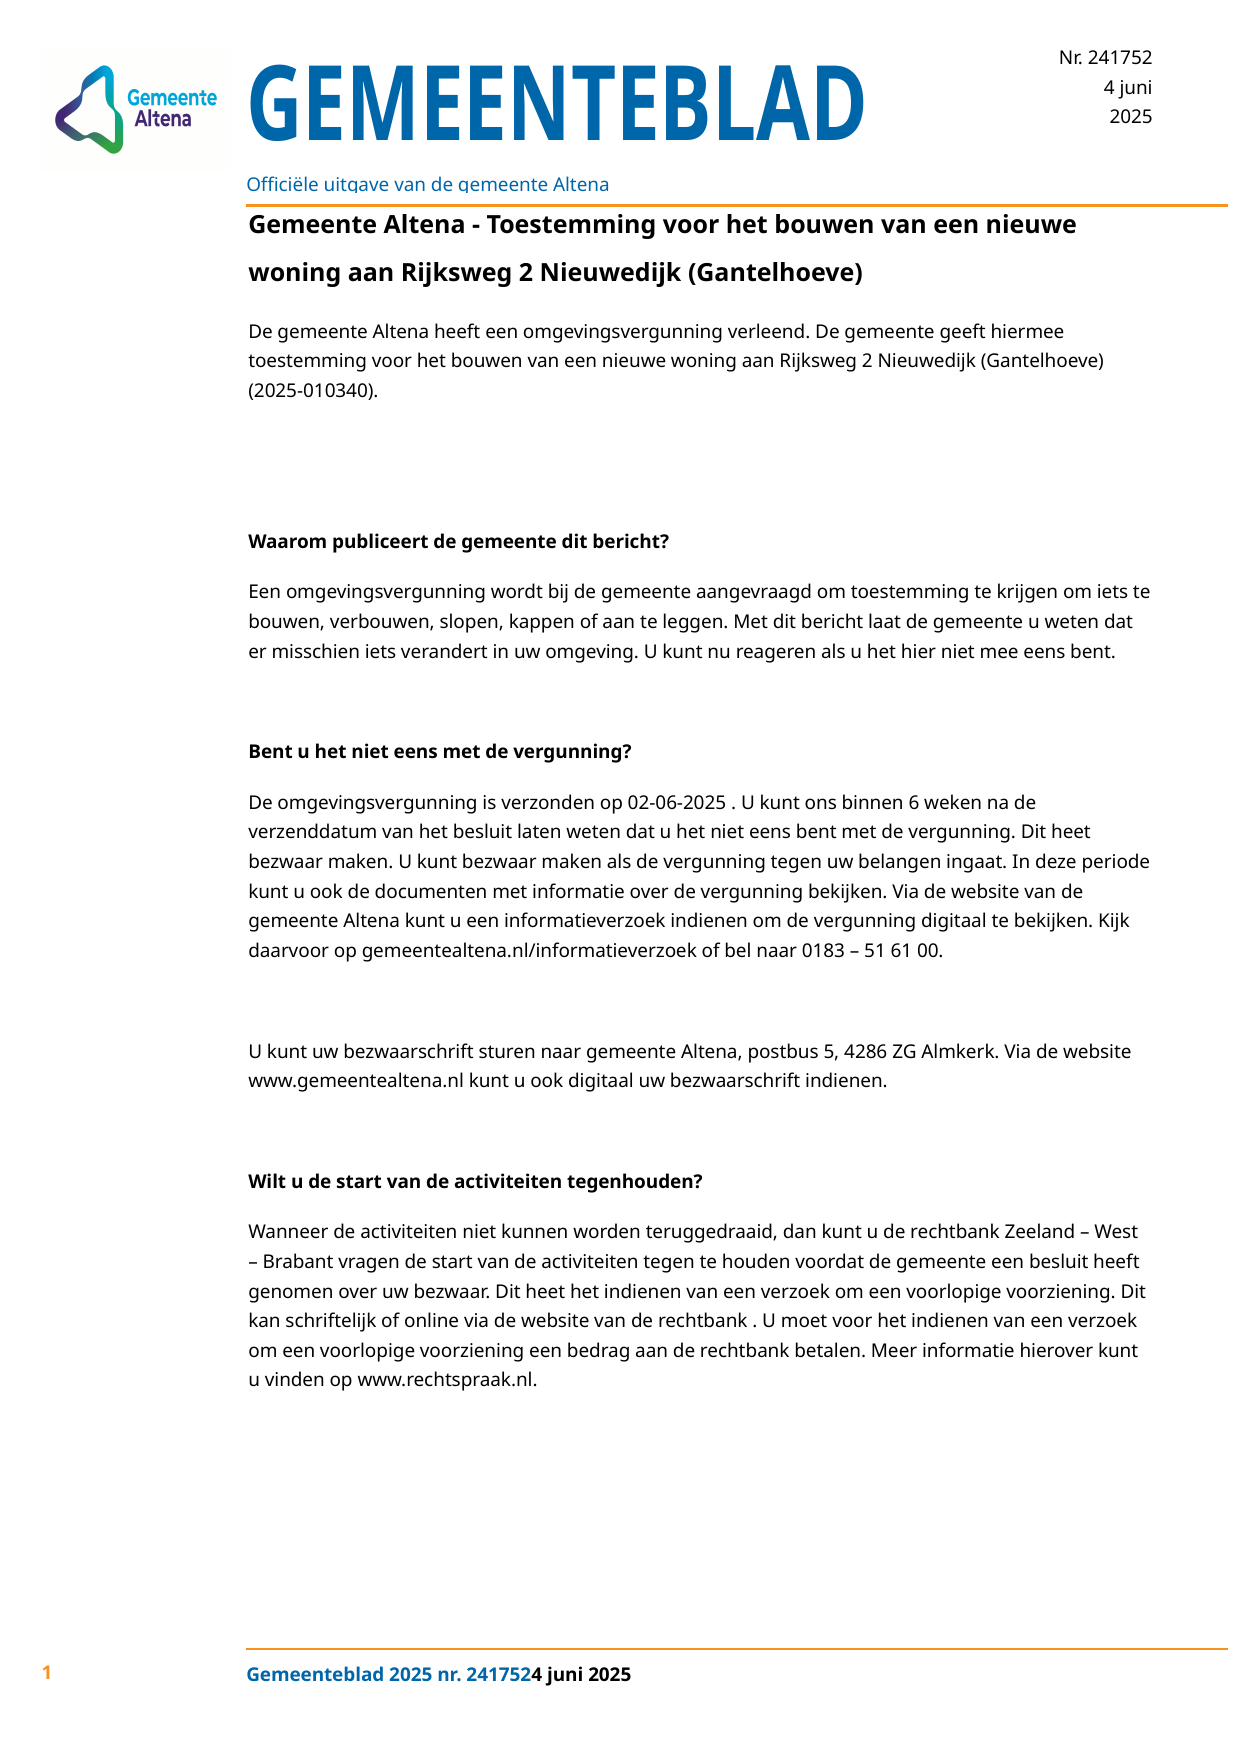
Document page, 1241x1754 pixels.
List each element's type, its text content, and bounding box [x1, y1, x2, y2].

text Waarom publiceert de gemeente dit bericht? [248, 528, 1152, 554]
text Bent u het niet eens met de vergunning? [248, 739, 1152, 764]
text U kunt uw bezwaarschrift sturen naar gemeente Altena, postbus 5, 4286 ZG Almkerk. Via de website www.gemeentealtena.nl kunt u ook digitaal uw bezwaarschrift indienen. [248, 1038, 1152, 1093]
text De omgevingsvergunning is verzonden op 02-06-2025 . U kunt ons binnen 6 weken na de verzenddatum van het besluit laten weten dat u het niet eens bent met de vergunning. Dit heet bezwaar maken. U kunt bezwaar maken als de vergunning tegen uw belangen ingaat. In deze periode kunt u ook de documenten met informatie over de vergunning bekijken. Via de website van de gemeente Altena kunt u een informatieverzoek indienen om de vergunning digitaal te bekijken. Kijk daarvoor op gemeentealtena.nl/informatieverzoek of bel naar 0183 – 51 61 00. [248, 789, 1152, 963]
picture [41, 47, 231, 172]
text Wilt u de start van de activiteiten tegenhouden? [248, 1168, 1152, 1194]
text De gemeente Altena heeft een omgevingsvergunning verleend. De gemeente geeft hiermee toestemming voor het bouwen van een nieuwe woning aan Rijksweg 2 Nieuwedijk (Gantelhoeve) (2025-010340). [248, 318, 1152, 403]
text Gemeente Altena - Toestemming voor het bouwen van een nieuwe woning aan Rijksweg 2 Nieuwedijk (Gantelhoeve) [248, 207, 1152, 288]
text Wanneer de activiteiten niet kunnen worden teruggedraaid, dan kunt u de rechtbank Zeeland – West – Brabant vragen de start van de activiteiten tegen te houden voordat de gemeente een besluit heeft genomen over uw bezwaar. Dit heet het indienen van een verzoek om een voorlopige voorziening. Dit kan schriftelijk of online via de website van de rechtbank . U moet voor het indienen van een verzoek om een voorlopige voorziening een bedrag aan de rechtbank betalen. Meer informatie hierover kunt u vinden op www.rechtspraak.nl. [248, 1219, 1152, 1392]
text Een omgevingsvergunning wordt bij de gemeente aangevraagd om toestemming te krijgen om iets te bouwen, verbouwen, slopen, kappen of aan te leggen. Met dit bericht laat de gemeente u weten dat er misschien iets verandert in uw omgeving. U kunt nu reageren als u het hier niet mee eens bent. [248, 579, 1152, 664]
